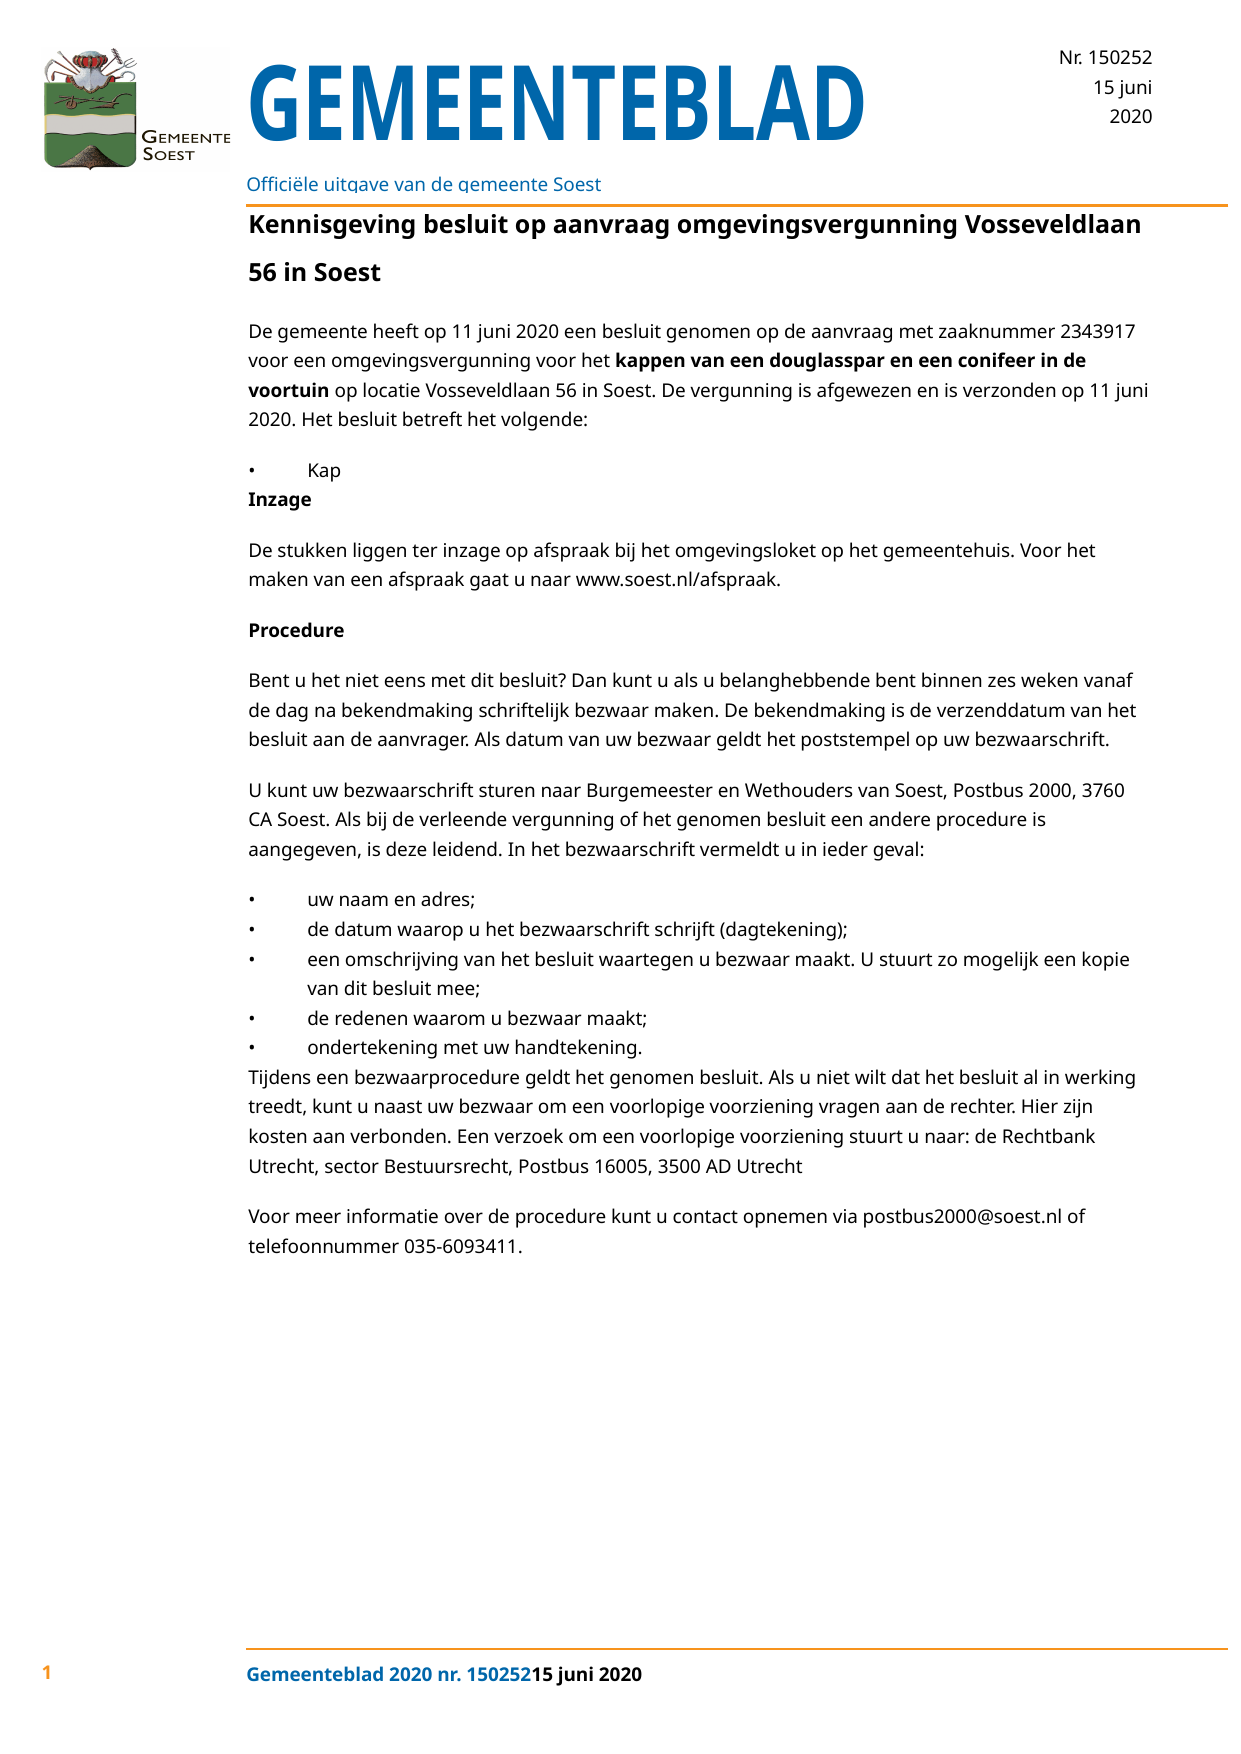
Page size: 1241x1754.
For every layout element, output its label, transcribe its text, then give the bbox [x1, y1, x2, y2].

text De gemeente heeft op 11 juni 2020 een besluit genomen op de aanvraag met zaaknummer 2343917 voor een omgevingsvergunning voor het kappen van een douglasspar en een conifeer in de voortuin op locatie Vosseveldlaan 56 in Soest. De vergunning is afgewezen en is verzonden op 11 juni 2020. Het besluit betreft het volgende: [248, 318, 1152, 432]
text Procedure [248, 617, 1152, 643]
text U kunt uw bezwaarschrift sturen naar Burgemeester en Wethouders van Soest, Postbus 2000, 3760 CA Soest. Als bij de verleende vergunning of het genomen besluit een andere procedure is aangegeven, is deze leidend. In het bezwaarschrift vermeldt u in ieder geval: [248, 777, 1152, 862]
text Kennisgeving besluit op aanvraag omgevingsvergunning Vosseveldlaan 56 in Soest [248, 207, 1152, 288]
picture [41, 47, 231, 172]
text Inzage [248, 487, 1152, 512]
list ondertekening met uw handtekening. [248, 1034, 1152, 1060]
list Kap [248, 457, 1152, 483]
list de redenen waarom u bezwaar maakt; [248, 1005, 1152, 1031]
text Voor meer informatie over de procedure kunt u contact opnemen via postbus2000@soest.nl of telefoonnummer 035-6093411. [248, 1203, 1152, 1259]
list uw naam en adres; [248, 887, 1152, 912]
text De stukken liggen ter inzage op afspraak bij het omgevingsloket op het gemeentehuis. Voor het maken van een afspraak gaat u naar www.soest.nl/afspraak. [248, 537, 1152, 592]
text Tijdens een bezwaarprocedure geldt het genomen besluit. Als u niet wilt dat het besluit al in werking treedt, kunt u naast uw bezwaar om een voorlopige voorziening vragen aan de rechter. Hier zijn kosten aan verbonden. Een verzoek om een voorlopige voorziening stuurt u naar: de Rechtbank Utrecht, sector Bestuursrecht, Postbus 16005, 3500 AD Utrecht [248, 1064, 1152, 1179]
text Bent u het niet eens met dit besluit? Dan kunt u als u belanghebbende bent binnen zes weken vanaf de dag na bekendmaking schriftelijk bezwaar maken. De bekendmaking is de verzenddatum van het besluit aan de aanvrager. Als datum van uw bezwaar geldt het poststempel op uw bezwaarschrift. [248, 667, 1152, 752]
list een omschrijving van het besluit waartegen u bezwaar maakt. U stuurt zo mogelijk een kopie van dit besluit mee; [248, 946, 1152, 1001]
list de datum waarop u het bezwaarschrift schrijft (dagtekening); [248, 916, 1152, 942]
